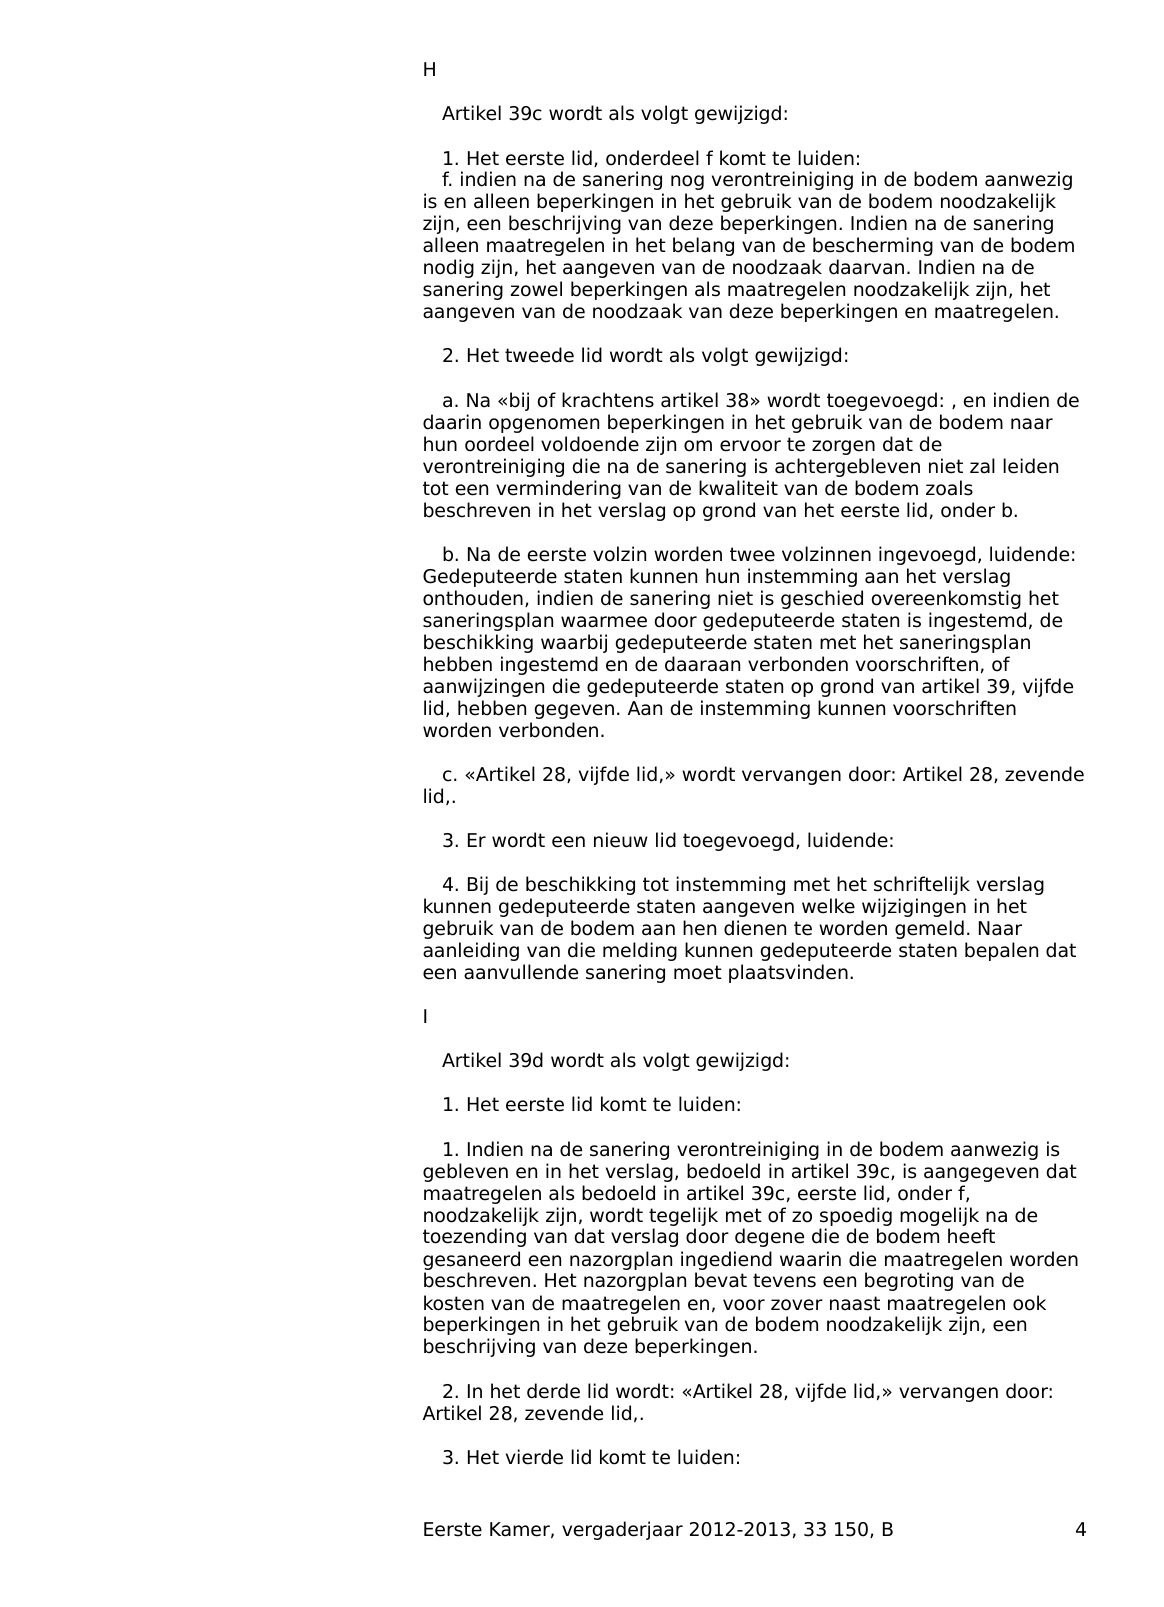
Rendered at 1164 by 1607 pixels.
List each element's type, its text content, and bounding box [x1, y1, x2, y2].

text a. Na «bij of krachtens artikel 38» wordt toegevoegd: , en indien de daarin opgenomen beperkingen in het gebruik van de bodem naar hun oordeel voldoende zijn om ervoor te zorgen dat de verontreiniging die na de sanering is achtergebleven niet zal leiden tot een vermindering van de kwaliteit van de bodem zoals beschreven in het verslag op grond van het eerste lid, onder b. [422, 389, 1087, 521]
text f. indien na de sanering nog verontreiniging in de bodem aanwezig is en alleen beperkingen in het gebruik van de bodem noodzakelijk zijn, een beschrijving van deze beperkingen. Indien na de sanering alleen maatregelen in het belang van de bescherming van de bodem nodig zijn, het aangeven van de noodzaak daarvan. Indien na de sanering zowel beperkingen als maatregelen noodzakelijk zijn, het aangeven van de noodzaak van deze beperkingen en maatregelen. [422, 169, 1087, 323]
text c. «Artikel 28, vijfde lid,» wordt vervangen door: Artikel 28, zevende lid,. [422, 764, 1087, 808]
text Artikel 39c wordt als volgt gewijzigd: [422, 103, 1087, 125]
text 2. In het derde lid wordt: «Artikel 28, vijfde lid,» vervangen door: Artikel 28, zevende lid,. [422, 1381, 1087, 1424]
text 1. Het eerste lid, onderdeel f komt te luiden: [422, 147, 1087, 169]
text 2. Het tweede lid wordt als volgt gewijzigd: [422, 345, 1087, 367]
text 3. Er wordt een nieuw lid toegevoegd, luidende: [422, 830, 1087, 852]
text 3. Het vierde lid komt te luiden: [422, 1447, 1087, 1469]
text 4. Bij de beschikking tot instemming met het schriftelijk verslag kunnen gedeputeerde staten aangeven welke wijzigingen in het gebruik van de bodem aan hen dienen te worden gemeld. Naar aanleiding van die melding kunnen gedeputeerde staten bepalen dat een aanvullende sanering moet plaatsvinden. [422, 874, 1087, 984]
text Artikel 39d wordt als volgt gewijzigd: [422, 1050, 1087, 1072]
text I [422, 1006, 1087, 1028]
text H [422, 59, 1087, 81]
text 1. Indien na de sanering verontreiniging in de bodem aanwezig is gebleven en in het verslag, bedoeld in artikel 39c, is aangegeven dat maatregelen als bedoeld in artikel 39c, eerste lid, onder f, noodzakelijk zijn, wordt tegelijk met of zo spoedig mogelijk na de toezending van dat verslag door degene die de bodem heeft gesaneerd een nazorgplan ingediend waarin die maatregelen worden beschreven. Het nazorgplan bevat tevens een begroting van de kosten van de maatregelen en, voor zover naast maatregelen ook beperkingen in het gebruik van de bodem noodzakelijk zijn, een beschrijving van deze beperkingen. [422, 1138, 1087, 1358]
text 1. Het eerste lid komt te luiden: [422, 1094, 1087, 1116]
text b. Na de eerste volzin worden twee volzinnen ingevoegd, luidende: Gedeputeerde staten kunnen hun instemming aan het verslag onthouden, indien de sanering niet is geschied overeenkomstig het saneringsplan waarmee door gedeputeerde staten is ingestemd, de beschikking waarbij gedeputeerde staten met het saneringsplan hebben ingestemd en de daaraan verbonden voorschriften, of aanwijzingen die gedeputeerde staten op grond van artikel 39, vijfde lid, hebben gegeven. Aan de instemming kunnen voorschriften worden verbonden. [422, 544, 1087, 741]
